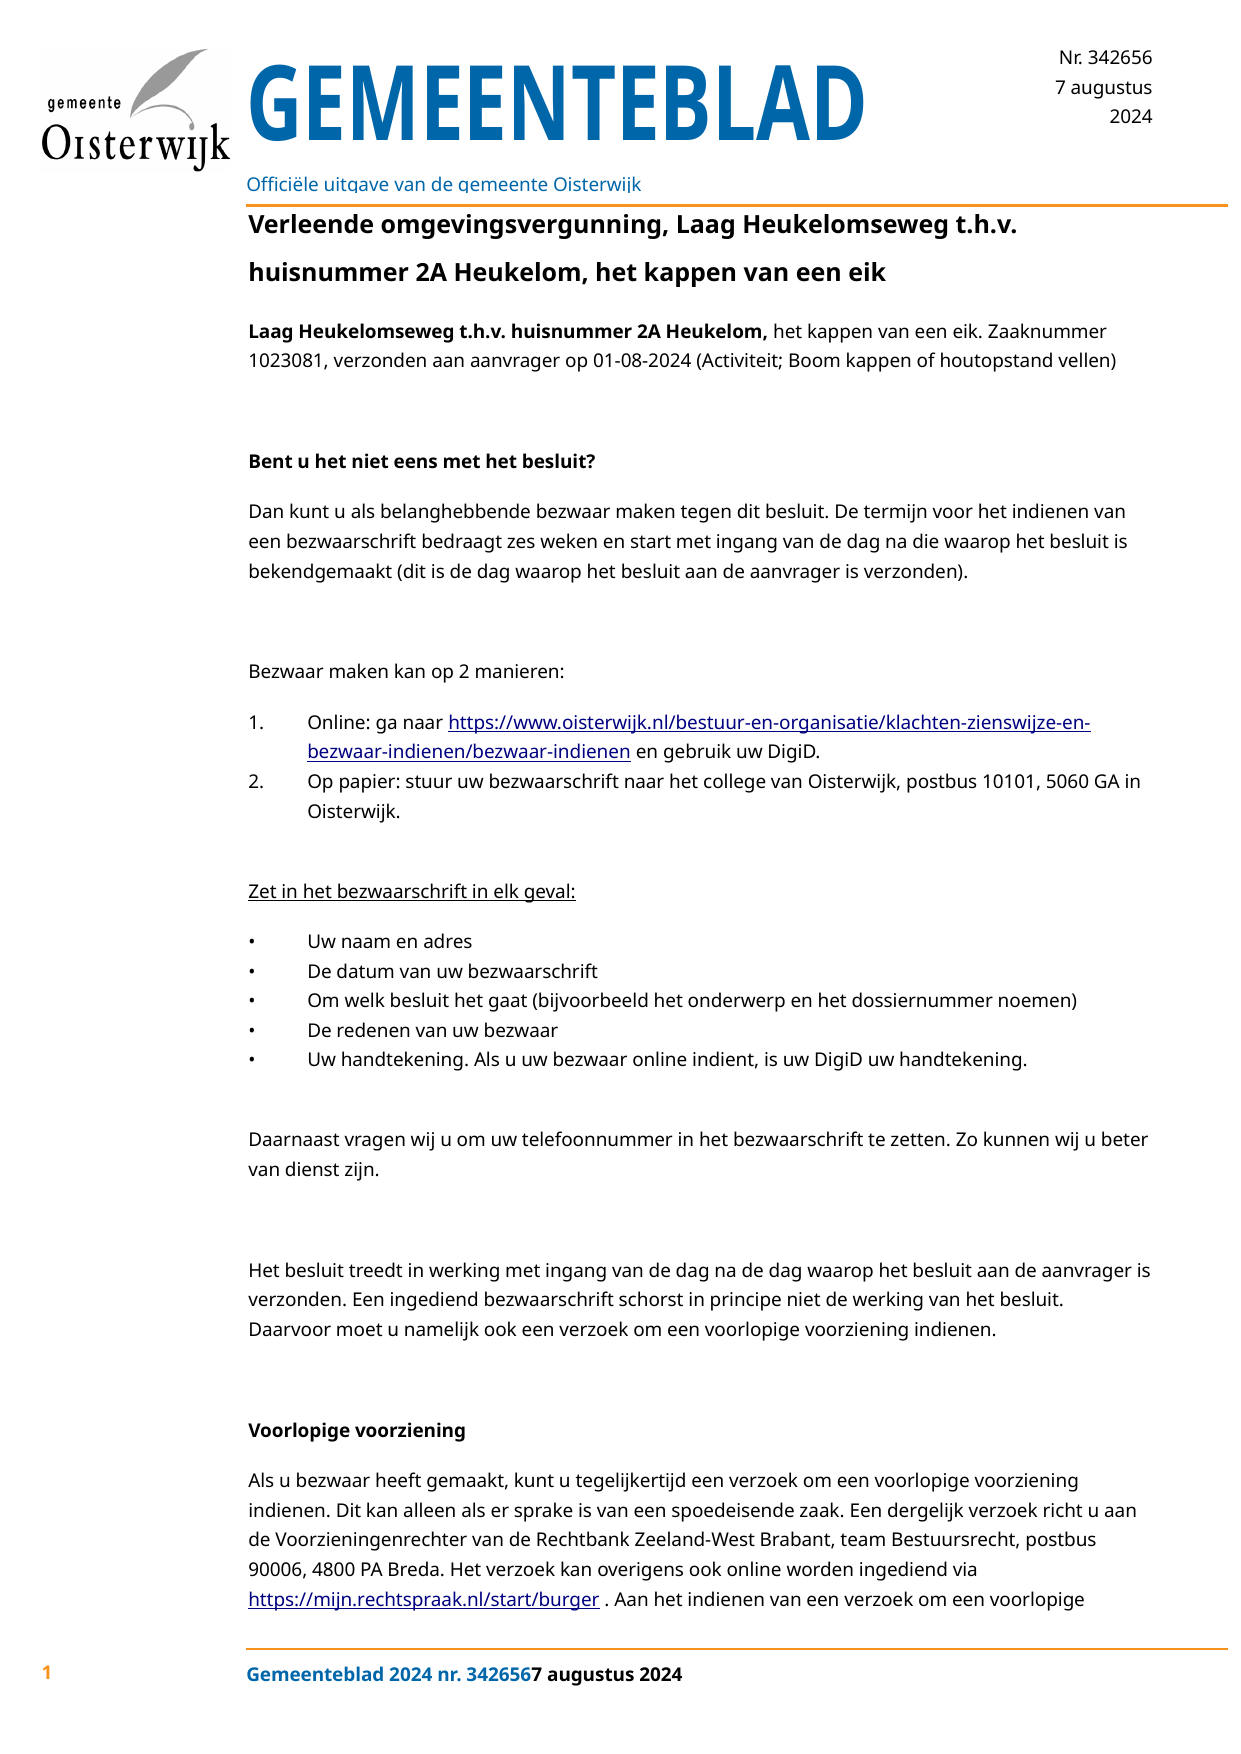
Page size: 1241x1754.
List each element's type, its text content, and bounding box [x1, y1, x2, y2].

text Als u bezwaar heeft gemaakt, kunt u tegelijkertijd een verzoek om een voorlopige voorziening indienen. Dit kan alleen als er sprake is van een spoedeisende zaak. Een dergelijk verzoek richt u aan de Voorzieningenrechter van de Rechtbank Zeeland-West Brabant, team Bestuursrecht, postbus 90006, 4800 PA Breda. Het verzoek kan overigens ook online worden ingediend via https://mijn.rechtspraak.nl/start/burger . Aan het indienen van een verzoek om een voorlopige [248, 1467, 1152, 1612]
text Voorlopige voorziening [248, 1417, 1152, 1443]
list Online: ga naar https://www.oisterwijk.nl/bestuur-en-organisatie/klachten-zienswijze-en-bezwaar-indienen/bezwaar-indienen en gebruik uw DigiD. [248, 709, 1152, 764]
text Bezwaar maken kan op 2 manieren: [248, 659, 1152, 684]
list De redenen van uw bezwaar [248, 1017, 1152, 1043]
text Het besluit treedt in werking met ingang van de dag na de dag waarop het besluit aan de aanvrager is verzonden. Een ingediend bezwaarschrift schorst in principe niet de werking van het besluit. Daarvoor moet u namelijk ook een verzoek om een voorlopige voorziening indienen. [248, 1257, 1152, 1342]
picture [41, 47, 231, 172]
text Bent u het niet eens met het besluit? [248, 448, 1152, 474]
text Daarnaast vragen wij u om uw telefoonnummer in het bezwaarschrift te zetten. Zo kunnen wij u beter van dienst zijn. [248, 1127, 1152, 1182]
text Laag Heukelomseweg t.h.v. huisnummer 2A Heukelom, het kappen van een eik. Zaaknummer 1023081, verzonden aan aanvrager op 01-08-2024 (Activiteit; Boom kappen of houtopstand vellen) [248, 318, 1152, 373]
list Uw naam en adres [248, 928, 1152, 954]
text Dan kunt u als belanghebbende bezwaar maken tegen dit besluit. De termijn voor het indienen van een bezwaarschrift bedraagt zes weken en start met ingang van de dag na die waarop het besluit is bekendgemaakt (dit is de dag waarop het besluit aan de aanvrager is verzonden). [248, 499, 1152, 584]
list De datum van uw bezwaarschrift [248, 958, 1152, 984]
list Op papier: stuur uw bezwaarschrift naar het college van Oisterwijk, postbus 10101, 5060 GA in Oisterwijk. [248, 768, 1152, 824]
list Om welk besluit het gaat (bijvoorbeeld het onderwerp en het dossiernummer noemen) [248, 987, 1152, 1013]
text Zet in het bezwaarschrift in elk geval: [248, 878, 1152, 904]
text Verleende omgevingsvergunning, Laag Heukelomseweg t.h.v. huisnummer 2A Heukelom, het kappen van een eik [248, 207, 1152, 288]
list Uw handtekening. Als u uw bezwaar online indient, is uw DigiD uw handtekening. [248, 1047, 1152, 1072]
